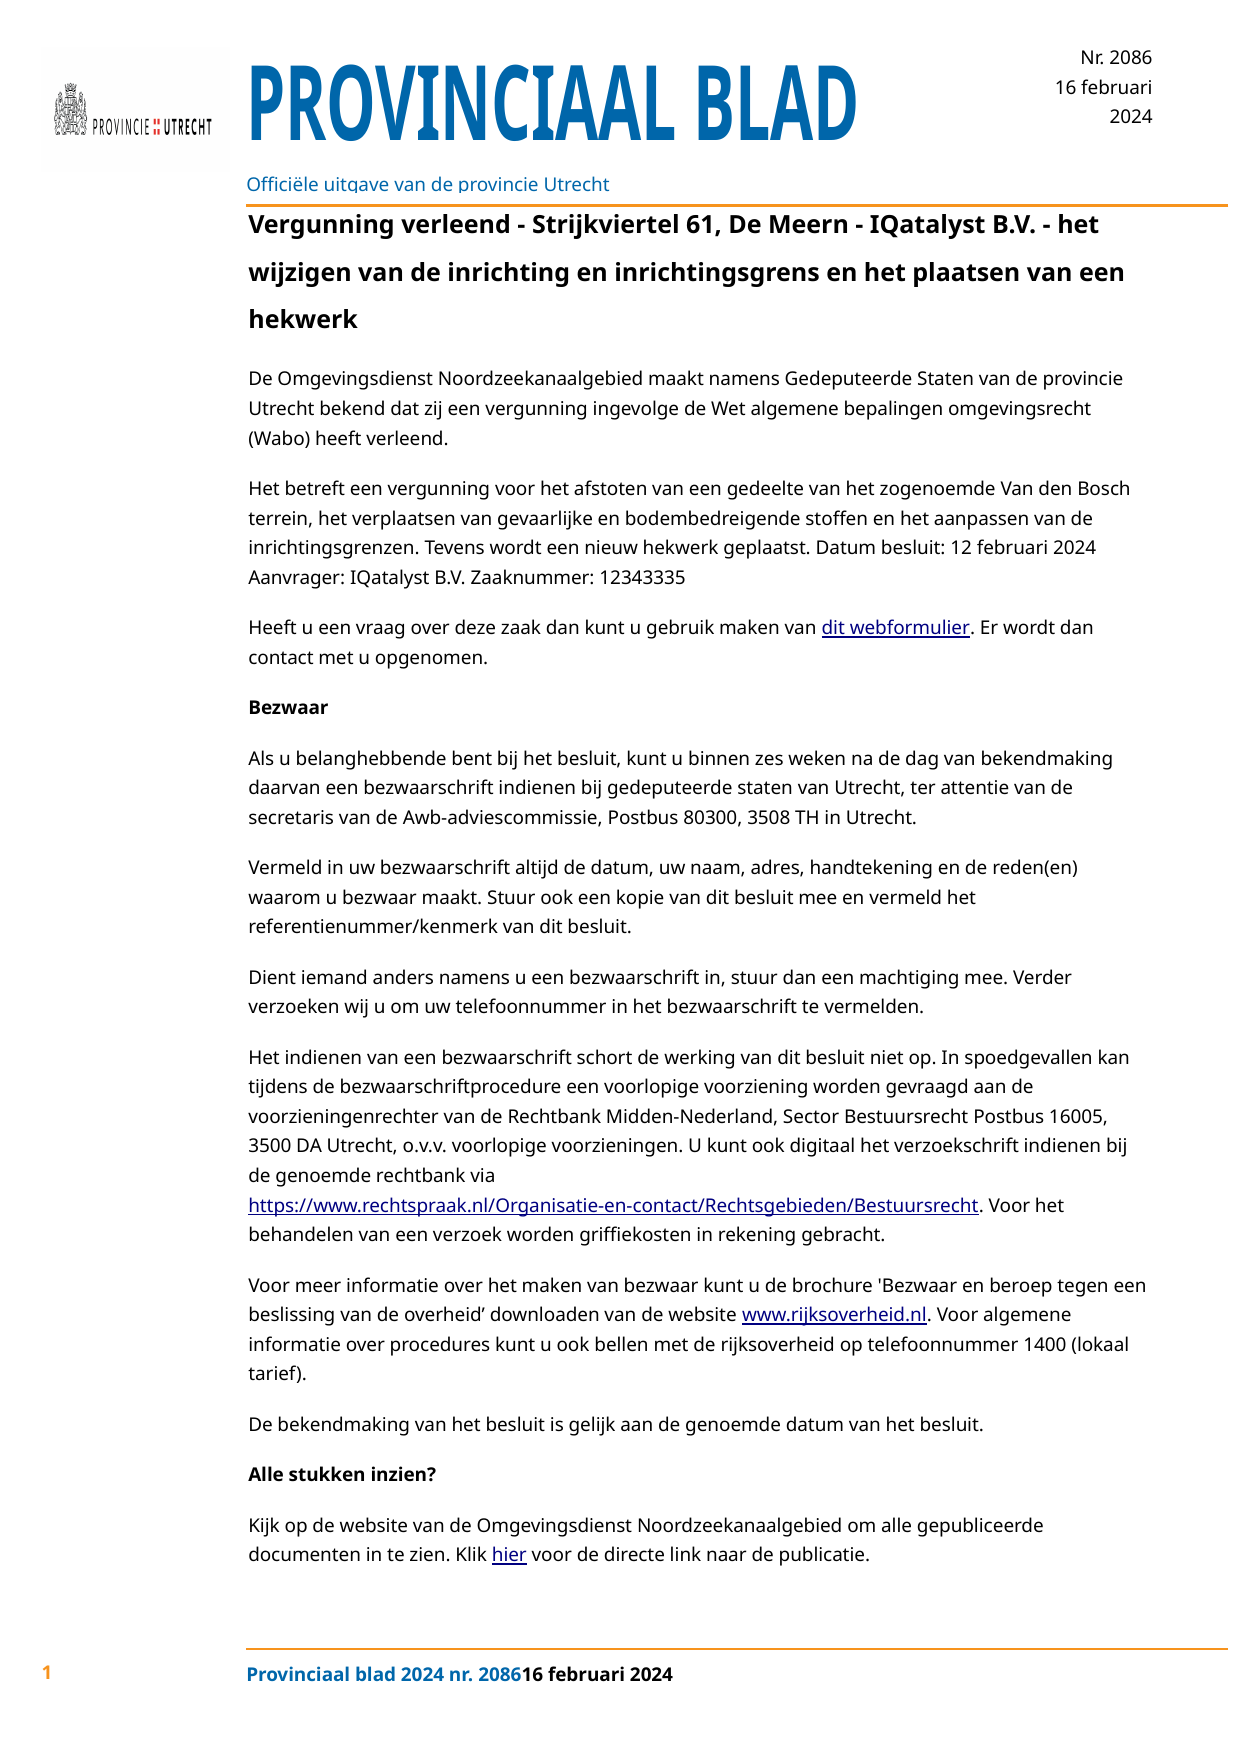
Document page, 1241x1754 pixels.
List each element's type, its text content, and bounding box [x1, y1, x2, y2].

text Als u belanghebbende bent bij het besluit, kunt u binnen zes weken na de dag van bekendmaking daarvan een bezwaarschrift indienen bij gedeputeerde staten van Utrecht, ter attentie van de secretaris van de Awb-adviescommissie, Postbus 80300, 3508 TH in Utrecht. [248, 745, 1152, 829]
text Bezwaar [248, 694, 1152, 720]
text Vermeld in uw bezwaarschrift altijd de datum, uw naam, adres, handtekening en de reden(en) waarom u bezwaar maakt. Stuur ook een kopie van dit besluit mee en vermeld het referentienummer/kenmerk van dit besluit. [248, 854, 1152, 939]
text De Omgevingsdienst Noordzeekanaalgebied maakt namens Gedeputeerde Staten van de provincie Utrecht bekend dat zij een vergunning ingevolge de Wet algemene bepalingen omgevingsrecht (Wabo) heeft verleend. [248, 366, 1152, 450]
text Alle stukken inzien? [248, 1461, 1152, 1487]
text Het betreft een vergunning voor het afstoten van een gedeelte van het zogenoemde Van den Bosch terrein, het verplaatsen van gevaarlijke en bodembedreigende stoffen en het aanpassen van de inrichtingsgrenzen. Tevens wordt een nieuw hekwerk geplaatst. Datum besluit: 12 februari 2024 Aanvrager: IQatalyst B.V. Zaaknummer: 12343335 [248, 475, 1152, 589]
text De bekendmaking van het besluit is gelijk aan de genoemde datum van het besluit. [248, 1411, 1152, 1437]
text Het indienen van een bezwaarschrift schort de werking van dit besluit niet op. In spoedgevallen kan tijdens de bezwaarschriftprocedure een voorlopige voorziening worden gevraagd aan de voorzieningenrechter van de Rechtbank Midden-Nederland, Sector Bestuursrecht Postbus 16005, 3500 DA Utrecht, o.v.v. voorlopige voorzieningen. U kunt ook digitaal het verzoekschrift indienen bij de genoemde rechtbank via https://www.rechtspraak.nl/Organisatie-en-contact/Rechtsgebieden/Bestuursrecht. Voor het behandelen van een verzoek worden griffiekosten in rekening gebracht. [248, 1044, 1152, 1247]
picture [41, 47, 231, 172]
text Dient iemand anders namens u een bezwaarschrift in, stuur dan een machtiging mee. Verder verzoeken wij u om uw telefoonnummer in het bezwaarschrift te vermelden. [248, 964, 1152, 1019]
text Vergunning verleend - Strijkviertel 61, De Meern - IQatalyst B.V. - het wijzigen van de inrichting en inrichtingsgrens en het plaatsen van een hekwerk [248, 207, 1152, 336]
text Heeft u een vraag over deze zaak dan kunt u gebruik maken van dit webformulier. Er wordt dan contact met u opgenomen. [248, 614, 1152, 669]
text Kijk op de website van de Omgevingsdienst Noordzeekanaalgebied om alle gepubliceerde documenten in te zien. Klik hier voor de directe link naar de publicatie. [248, 1512, 1152, 1567]
text Voor meer informatie over het maken van bezwaar kunt u de brochure 'Bezwaar en beroep tegen een beslissing van de overheid’ downloaden van de website www.rijksoverheid.nl. Voor algemene informatie over procedures kunt u ook bellen met de rijksoverheid op telefoonnummer 1400 (lokaal tarief). [248, 1272, 1152, 1386]
